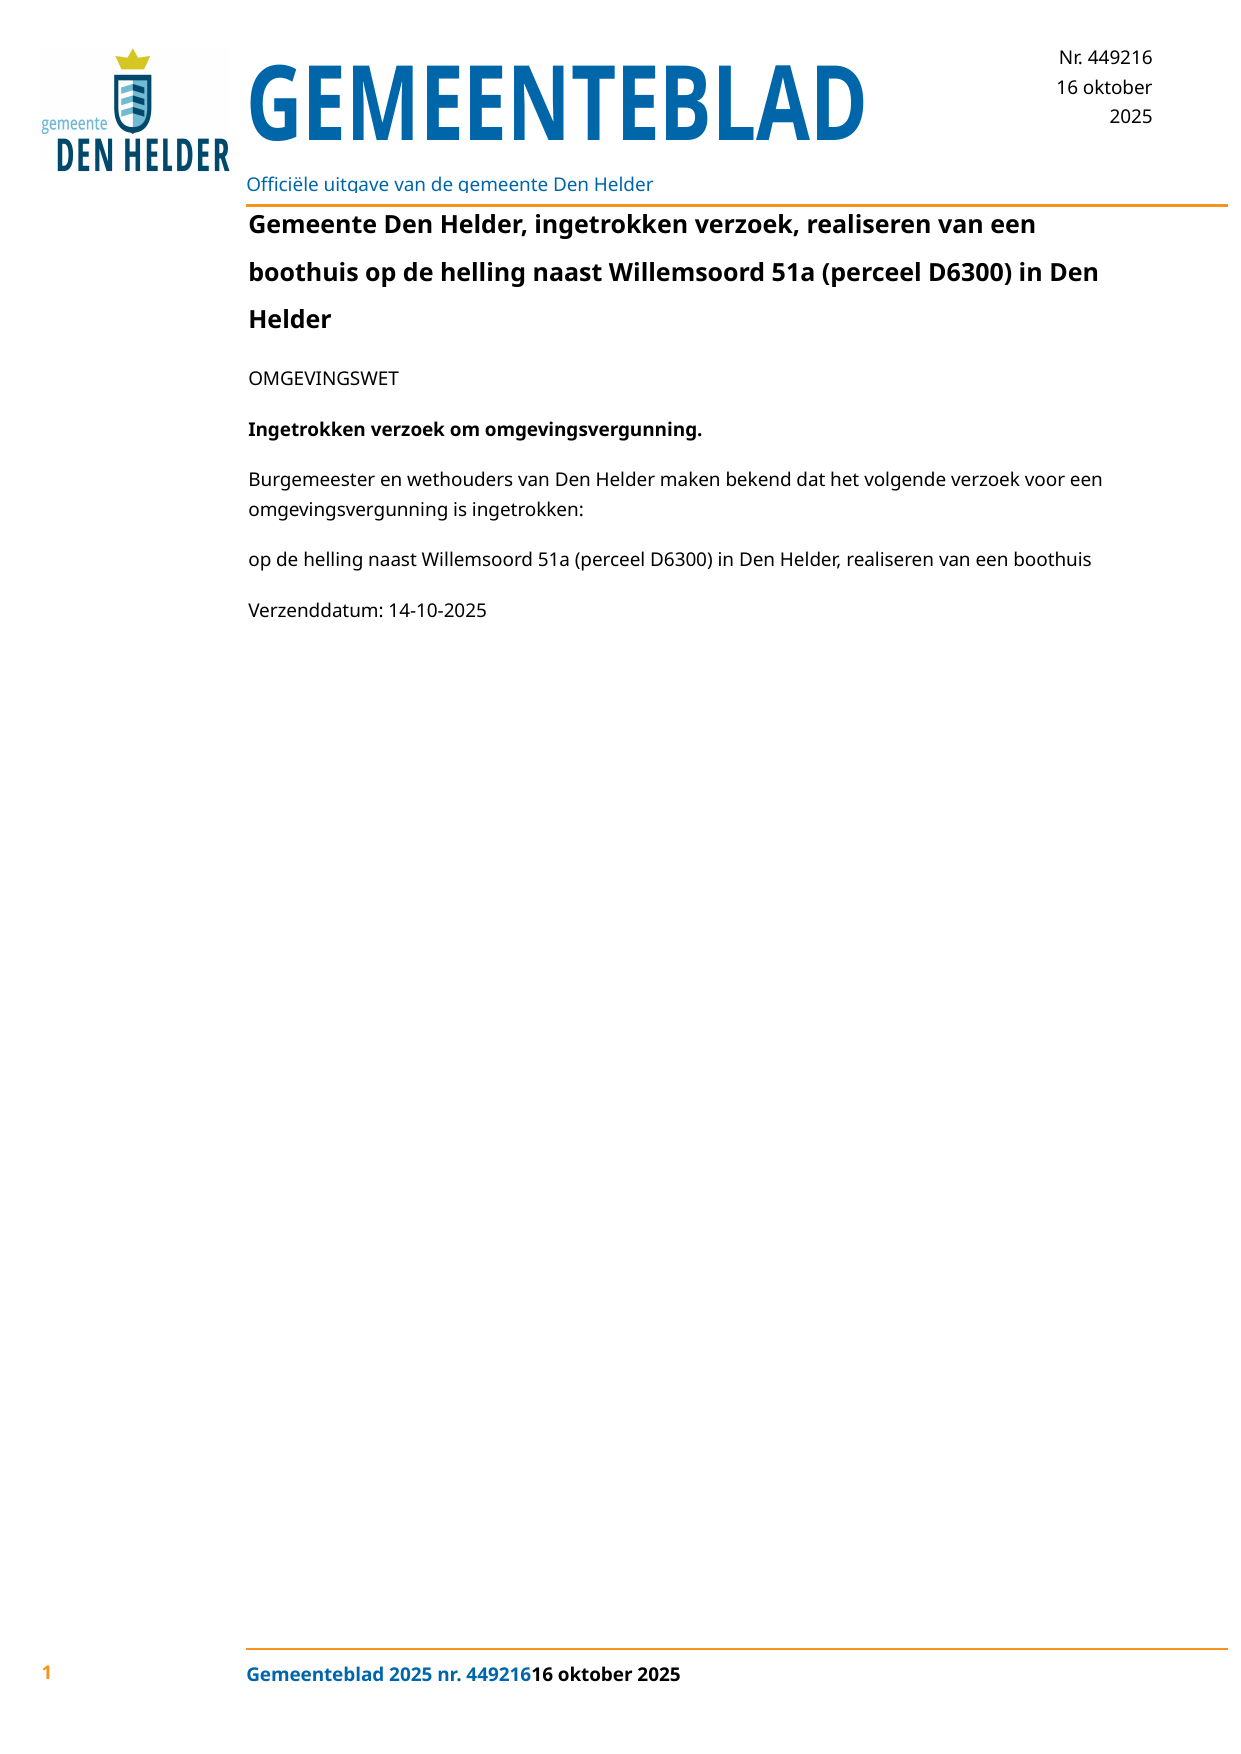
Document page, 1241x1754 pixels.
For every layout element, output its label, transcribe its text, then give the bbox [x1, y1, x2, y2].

picture [100, 154, 106, 172]
text Gemeente Den Helder, ingetrokken verzoek, realiseren van een boothuis op de helling naast Willemsoord 51a (perceel D6300) in Den Helder [248, 207, 1152, 336]
text Burgemeester en wethouders van Den Helder maken bekend dat het volgende verzoek voor een omgevingsvergunning is ingetrokken: [248, 466, 1152, 522]
text Ingetrokken verzoek om omgevingsvergunning. [248, 416, 1152, 442]
picture [63, 144, 68, 165]
text op de helling naast Willemsoord 51a (perceel D6300) in Den Helder, realiseren van een boothuis [248, 546, 1152, 572]
picture [130, 157, 135, 172]
picture [182, 144, 187, 165]
picture [220, 160, 224, 172]
text Verzenddatum: 14-10-2025 [248, 597, 1152, 622]
text OMGEVINGSWET [248, 366, 1152, 391]
picture [41, 47, 231, 172]
